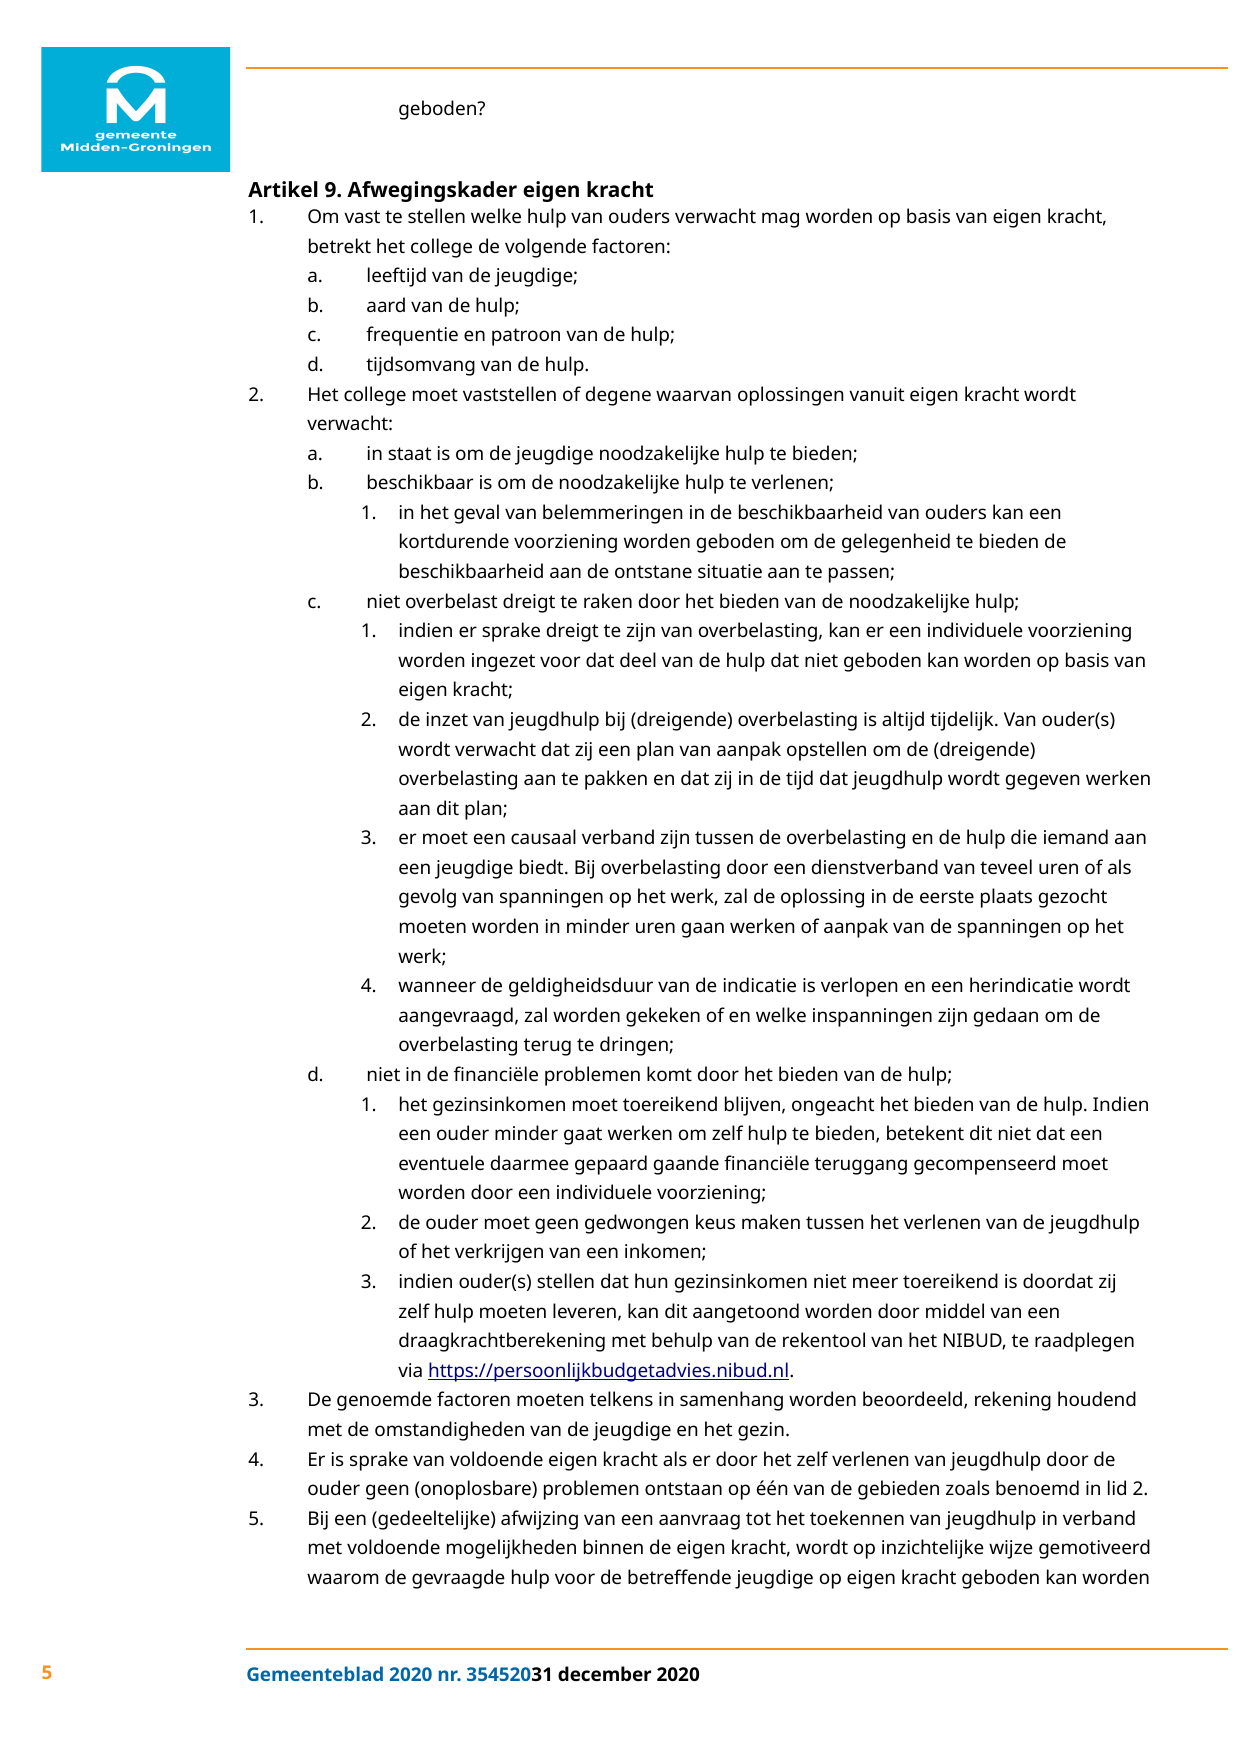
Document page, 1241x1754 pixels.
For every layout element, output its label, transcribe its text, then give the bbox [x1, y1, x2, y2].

list indien er sprake dreigt te zijn van overbelasting, kan er een individuele voorziening worden ingezet voor dat deel van de hulp dat niet geboden kan worden op basis van eigen kracht; [361, 617, 1152, 702]
list tijdsomvang van de hulp. [307, 351, 1152, 377]
list indien ouder(s) stellen dat hun gezinsinkomen niet meer toereikend is doordat zij zelf hulp moeten leveren, kan dit aangetoond worden door middel van een draagkrachtberekening met behulp van de rekentool van het NIBUD, te raadplegen via https://persoonlijkbudgetadvies.nibud.nl. [361, 1268, 1152, 1383]
list in staat is om de jeugdige noodzakelijke hulp te bieden; [307, 440, 1152, 466]
picture [108, 66, 164, 82]
list het gezinsinkomen moet toereikend blijven, ongeacht het bieden van de hulp. Indien een ouder minder gaat werken om zelf hulp te bieden, betekent dit niet dat een eventuele daarmee gepaard gaande financiële teruggang gecompenseerd moet worden door een individuele voorziening; [361, 1091, 1152, 1205]
list de inzet van jeugdhulp bij (dreigende) overbelasting is altijd tijdelijk. Van ouder(s) wordt verwacht dat zij een plan van aanpak opstellen om de (dreigende) overbelasting aan te pakken en dat zij in de tijd dat jeugdhulp wordt gegeven werken aan dit plan; [361, 706, 1152, 821]
list De genoemde factoren moeten telkens in samenhang worden beoordeeld, rekening houdend met de omstandigheden van de jeugdige en het gezin. [248, 1387, 1152, 1442]
list aard van de hulp; [307, 292, 1152, 318]
text Artikel 9. Afwegingskader eigen kracht [248, 175, 1152, 203]
list wanneer de geldigheidsduur van de indicatie is verlopen en een herindicatie wordt aangevraagd, zal worden gekeken of en welke inspanningen zijn gedaan om de overbelasting terug te dringen; [361, 972, 1152, 1057]
list geboden? [361, 95, 1152, 121]
list er moet een causaal verband zijn tussen de overbelasting en de hulp die iemand aan een jeugdige biedt. Bij overbelasting door een dienstverband van teveel uren of als gevolg van spanningen op het werk, zal de oplossing in de eerste plaats gezocht moeten worden in minder uren gaan werken of aanpak van de spanningen op het werk; [361, 824, 1152, 968]
list beschikbaar is om de noodzakelijke hulp te verlenen; [307, 469, 1152, 495]
picture [184, 146, 190, 153]
list in het geval van belemmeringen in de beschikbaarheid van ouders kan een kortdurende voorziening worden geboden om de gelegenheid te bieden de beschikbaarheid aan de ontstane situatie aan te passen; [361, 499, 1152, 584]
list de ouder moet geen gedwongen keus maken tussen het verlenen van de jeugdhulp of het verkrijgen van een inkomen; [361, 1209, 1152, 1264]
list niet overbelast dreigt te raken door het bieden van de noodzakelijke hulp; [307, 588, 1152, 613]
list Het college moet vaststellen of degene waarvan oplossingen vanuit eigen kracht wordt verwacht: [248, 381, 1152, 436]
list frequentie en patroon van de hulp; [307, 322, 1152, 347]
list Er is sprake van voldoende eigen kracht als er door het zelf verlenen van jeugdhulp door de ouder geen (onoplosbare) problemen ontstaan op één van de gebieden zoals benoemd in lid 2. [248, 1446, 1152, 1501]
list leeftijd van de jeugdige; [307, 262, 1152, 288]
picture [107, 89, 165, 122]
list Om vast te stellen welke hulp van ouders verwacht mag worden op basis van eigen kracht, betrekt het college de volgende factoren: [248, 203, 1152, 258]
list Bij een (gedeeltelijke) afwijzing van een aanvraag tot het toekennen van jeugdhulp in verband met voldoende mogelijkheden binnen de eigen kracht, wordt op inzichtelijke wijze gemotiveerd waarom de gevraagde hulp voor de betreffende jeugdige op eigen kracht geboden kan worden [248, 1505, 1152, 1590]
list niet in de financiële problemen komt door het bieden van de hulp; [307, 1061, 1152, 1087]
